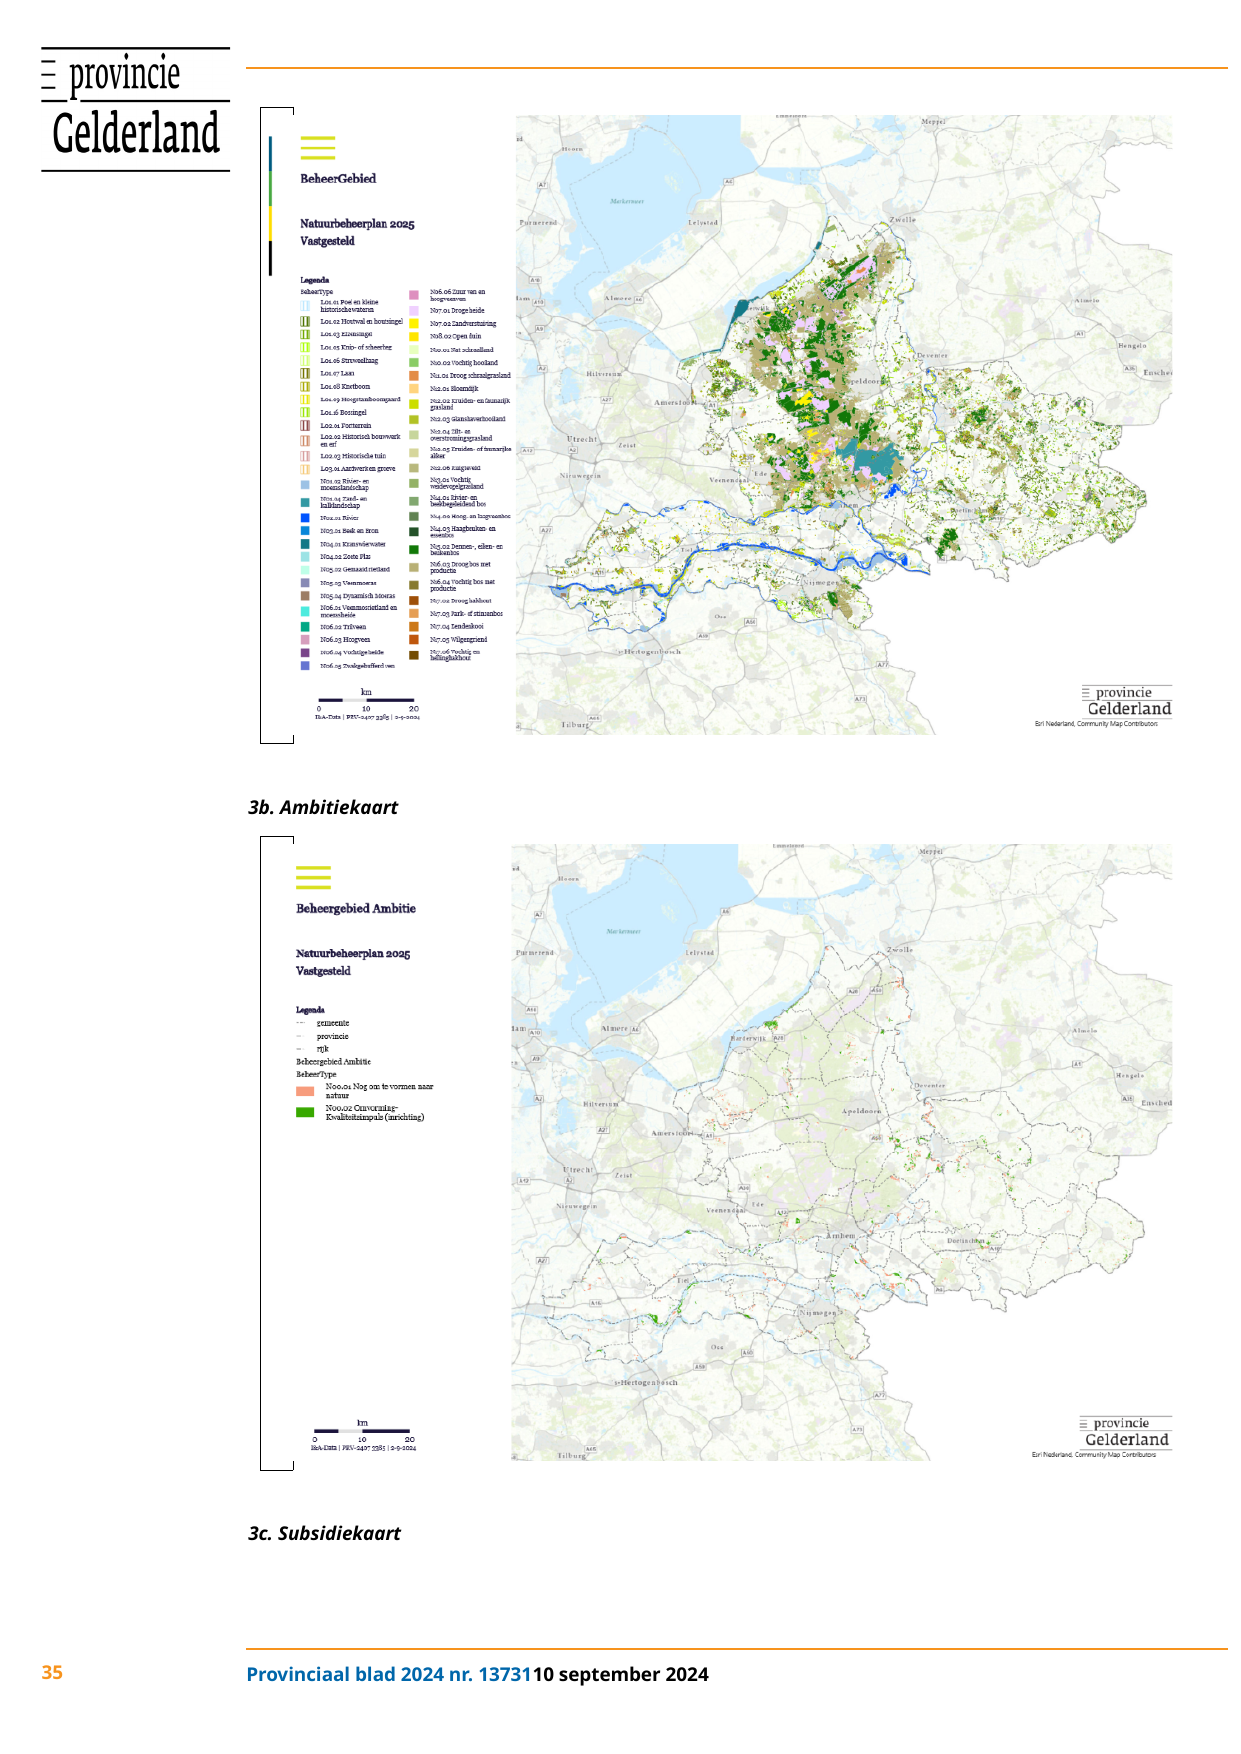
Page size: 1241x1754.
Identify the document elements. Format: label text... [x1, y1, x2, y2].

text 3b. Ambitiekaart [248, 794, 1152, 820]
picture [268, 115, 1173, 735]
picture [41, 47, 231, 172]
text 3c. Subsidiekaart [248, 1521, 1152, 1546]
picture [268, 844, 1173, 1461]
